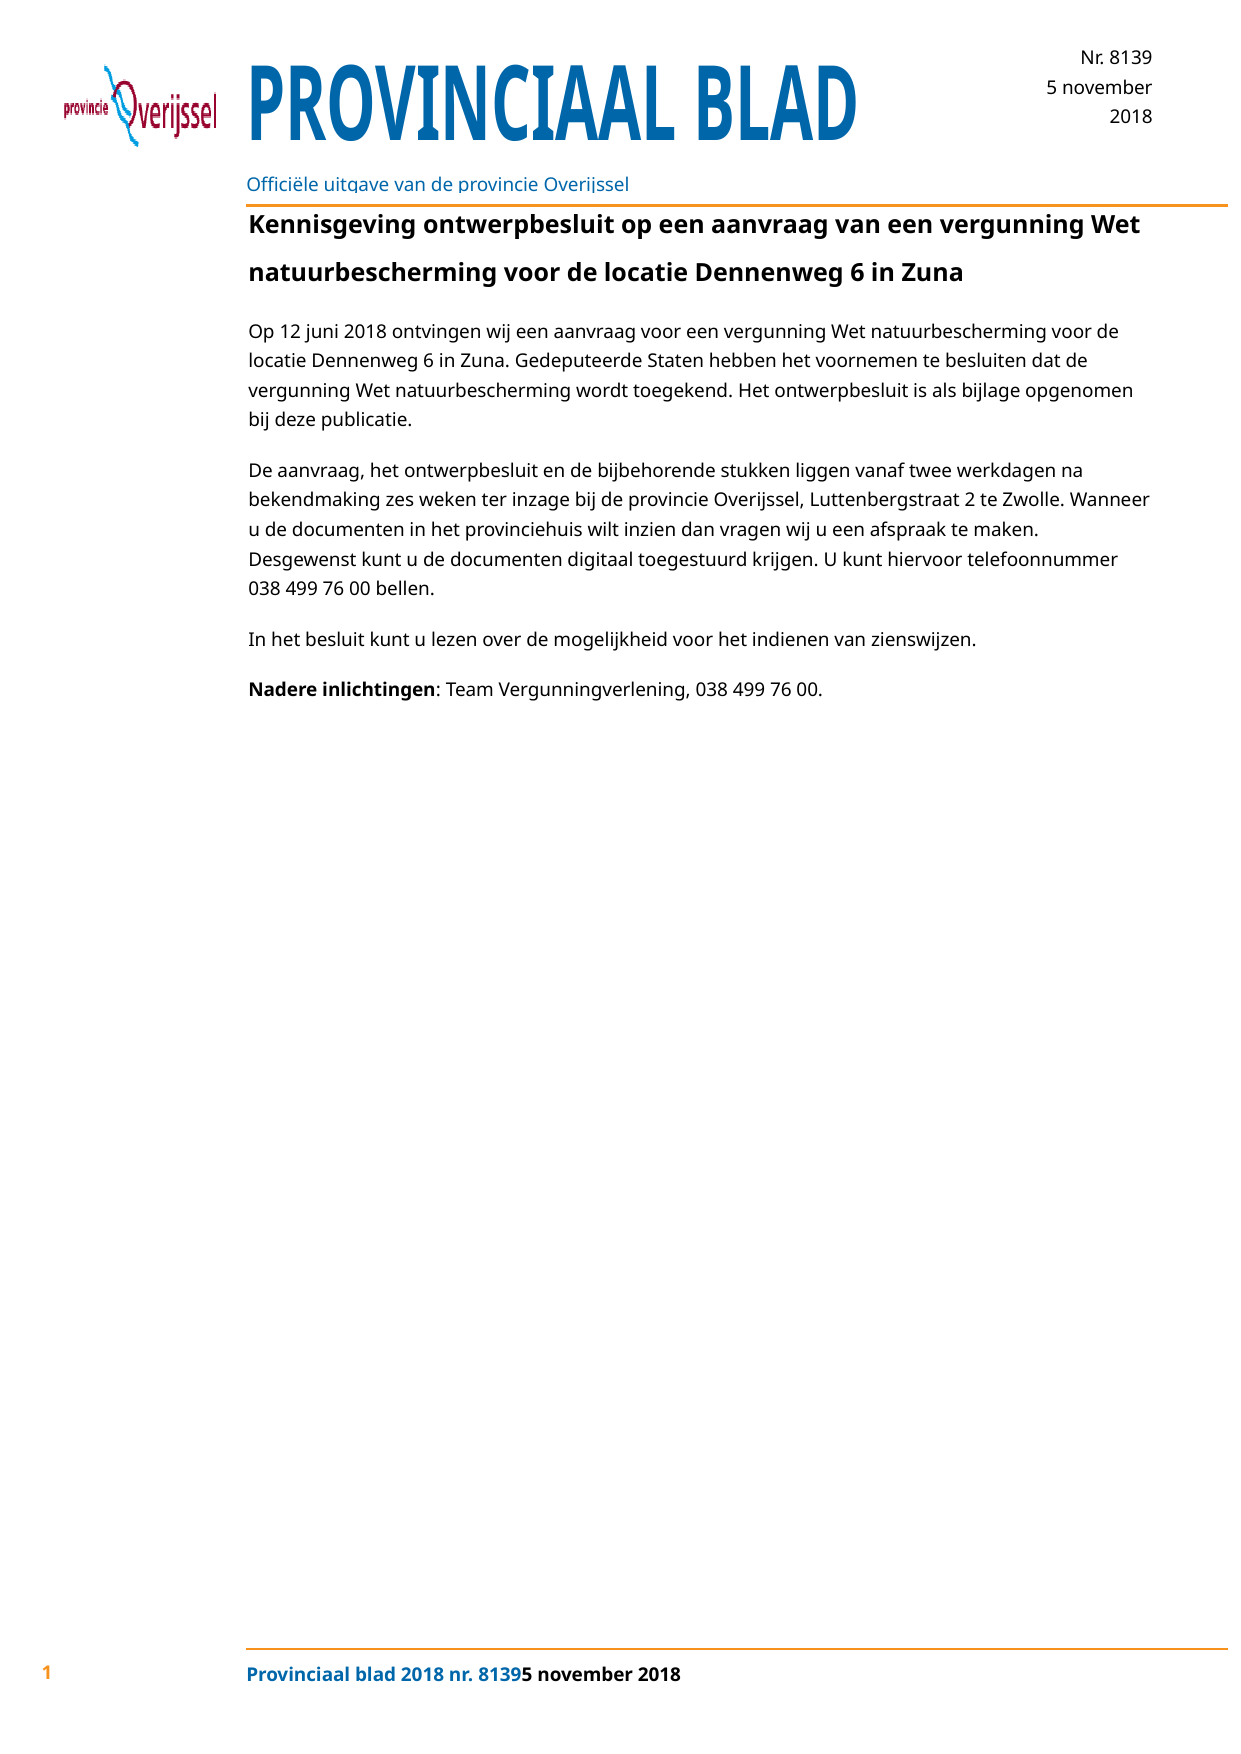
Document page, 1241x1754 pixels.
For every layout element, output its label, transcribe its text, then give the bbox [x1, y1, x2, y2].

text Nadere inlichtingen: Team Vergunningverlening, 038 499 76 00. [248, 676, 1152, 702]
text De aanvraag, het ontwerpbesluit en de bijbehorende stukken liggen vanaf twee werkdagen na bekendmaking zes weken ter inzage bij de provincie Overijssel, Luttenbergstraat 2 te Zwolle. Wanneer u de documenten in het provinciehuis wilt inzien dan vragen wij u een afspraak te maken. Desgewenst kunt u de documenten digitaal toegestuurd krijgen. U kunt hiervoor telefoonnummer 038 499 76 00 bellen. [248, 457, 1152, 601]
picture [41, 47, 231, 172]
text In het besluit kunt u lezen over de mogelijkheid voor het indienen van zienswijzen. [248, 626, 1152, 652]
text Op 12 juni 2018 ontvingen wij een aanvraag voor een vergunning Wet natuurbescherming voor de locatie Dennenweg 6 in Zuna. Gedeputeerde Staten hebben het voornemen te besluiten dat de vergunning Wet natuurbescherming wordt toegekend. Het ontwerpbesluit is als bijlage opgenomen bij deze publicatie. [248, 318, 1152, 432]
text Kennisgeving ontwerpbesluit op een aanvraag van een vergunning Wet natuurbescherming voor de locatie Dennenweg 6 in Zuna [248, 207, 1152, 288]
